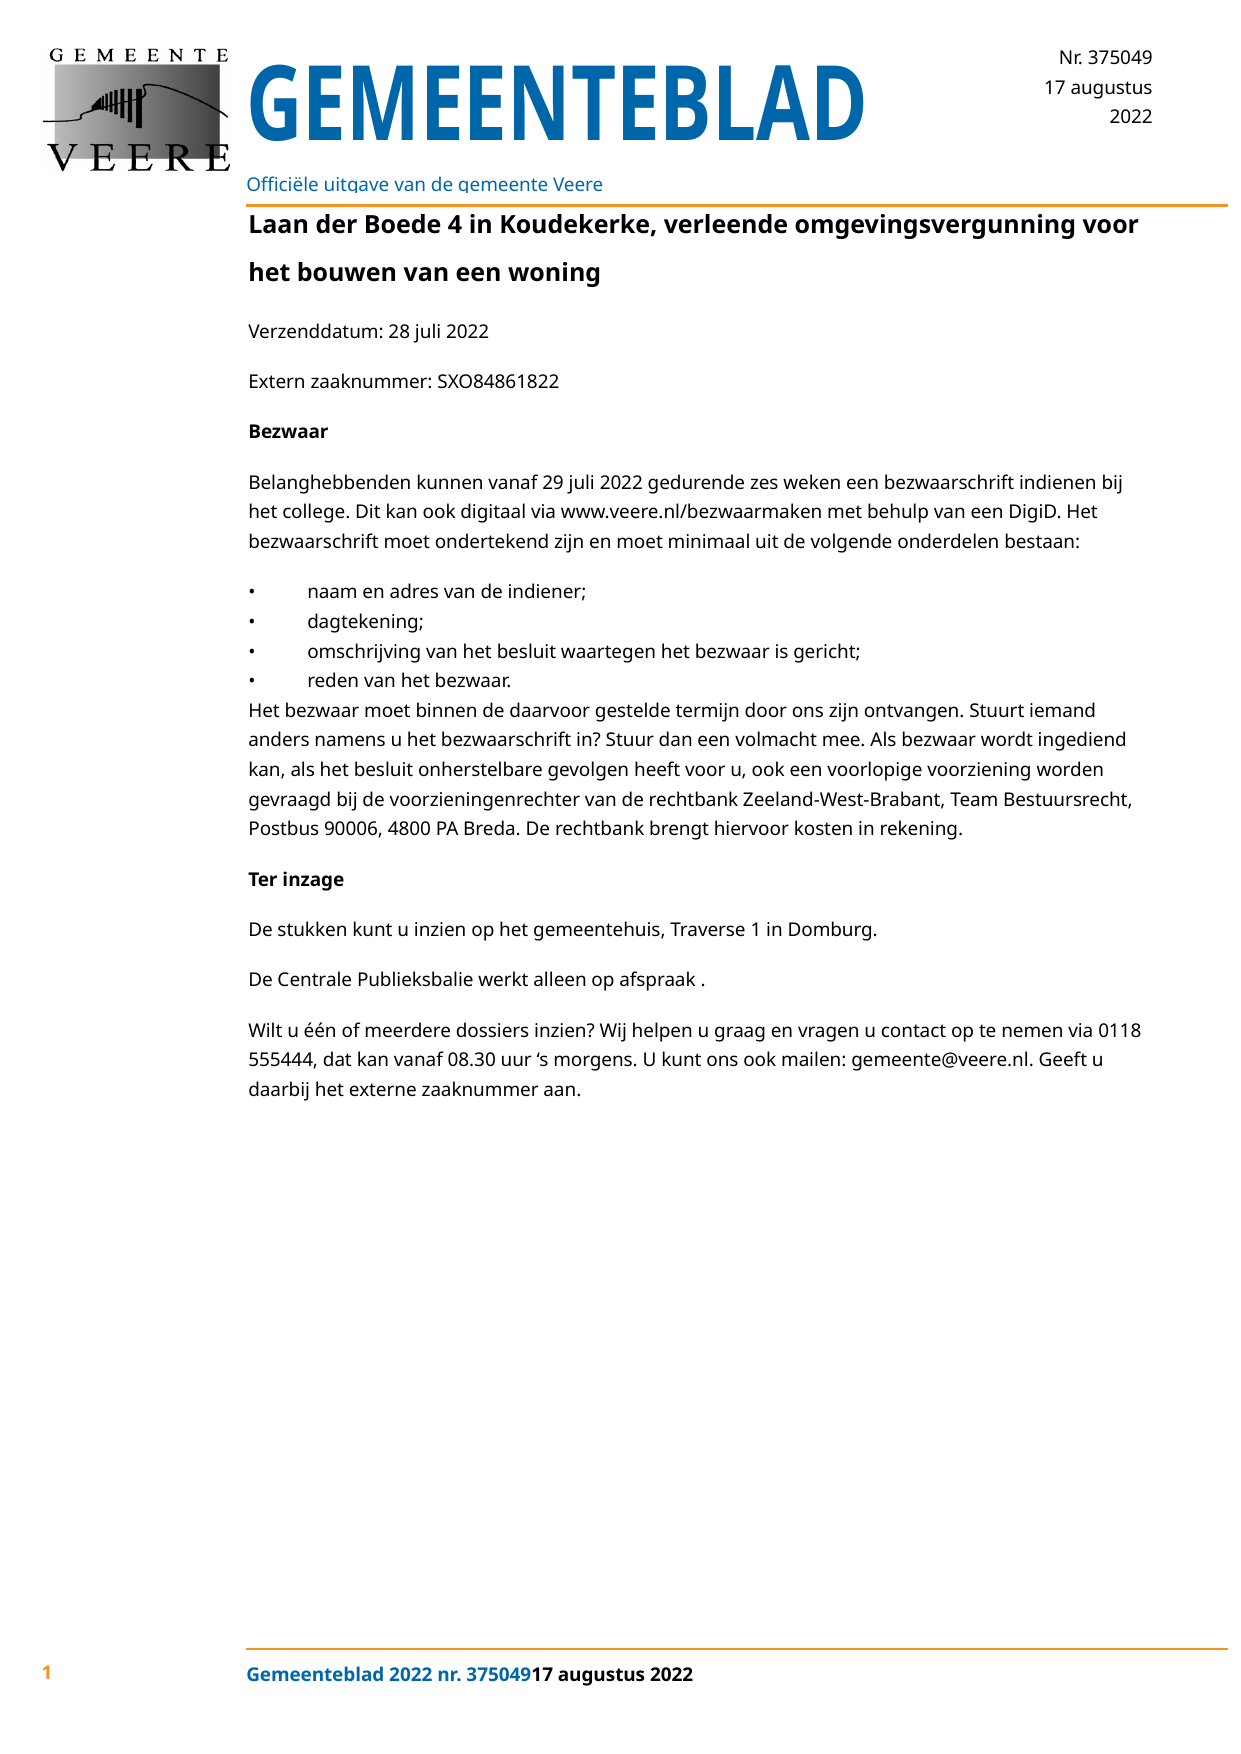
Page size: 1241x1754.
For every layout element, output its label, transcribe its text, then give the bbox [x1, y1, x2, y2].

text Bezwaar [248, 419, 1152, 444]
list dagtekening; [248, 608, 1152, 634]
list omschrijving van het besluit waartegen het bezwaar is gericht; [248, 638, 1152, 664]
list naam en adres van de indiener; [248, 579, 1152, 604]
text Wilt u één of meerdere dossiers inzien? Wij helpen u graag en vragen u contact op te nemen via 0118 555444, dat kan vanaf 08.30 uur ‘s morgens. U kunt ons ook mailen: gemeente@veere.nl. Geeft u daarbij het externe zaaknummer aan. [248, 1017, 1152, 1102]
text Belanghebbenden kunnen vanaf 29 juli 2022 gedurende zes weken een bezwaarschrift indienen bij het college. Dit kan ook digitaal via www.veere.nl/bezwaarmaken met behulp van een DigiD. Het bezwaarschrift moet ondertekend zijn en moet minimaal uit de volgende onderdelen bestaan: [248, 469, 1152, 554]
text Het bezwaar moet binnen de daarvoor gestelde termijn door ons zijn ontvangen. Stuurt iemand anders namens u het bezwaarschrift in? Stuur dan een volmacht mee. Als bezwaar wordt ingediend kan, als het besluit onherstelbare gevolgen heeft voor u, ook een voorlopige voorziening worden gevraagd bij de voorzieningenrechter van de rechtbank Zeeland-West-Brabant, Team Bestuursrecht, Postbus 90006, 4800 PA Breda. De rechtbank brengt hiervoor kosten in rekening. [248, 697, 1152, 841]
list reden van het bezwaar. [248, 667, 1152, 693]
text Extern zaaknummer: SXO84861822 [248, 368, 1152, 394]
text Verzenddatum: 28 juli 2022 [248, 318, 1152, 344]
text Ter inzage [248, 866, 1152, 892]
text Laan der Boede 4 in Koudekerke, verleende omgevingsvergunning voor het bouwen van een woning [248, 207, 1152, 288]
text De Centrale Publieksbalie werkt alleen op afspraak . [248, 967, 1152, 992]
text De stukken kunt u inzien op het gemeentehuis, Traverse 1 in Domburg. [248, 916, 1152, 942]
picture [41, 47, 231, 172]
